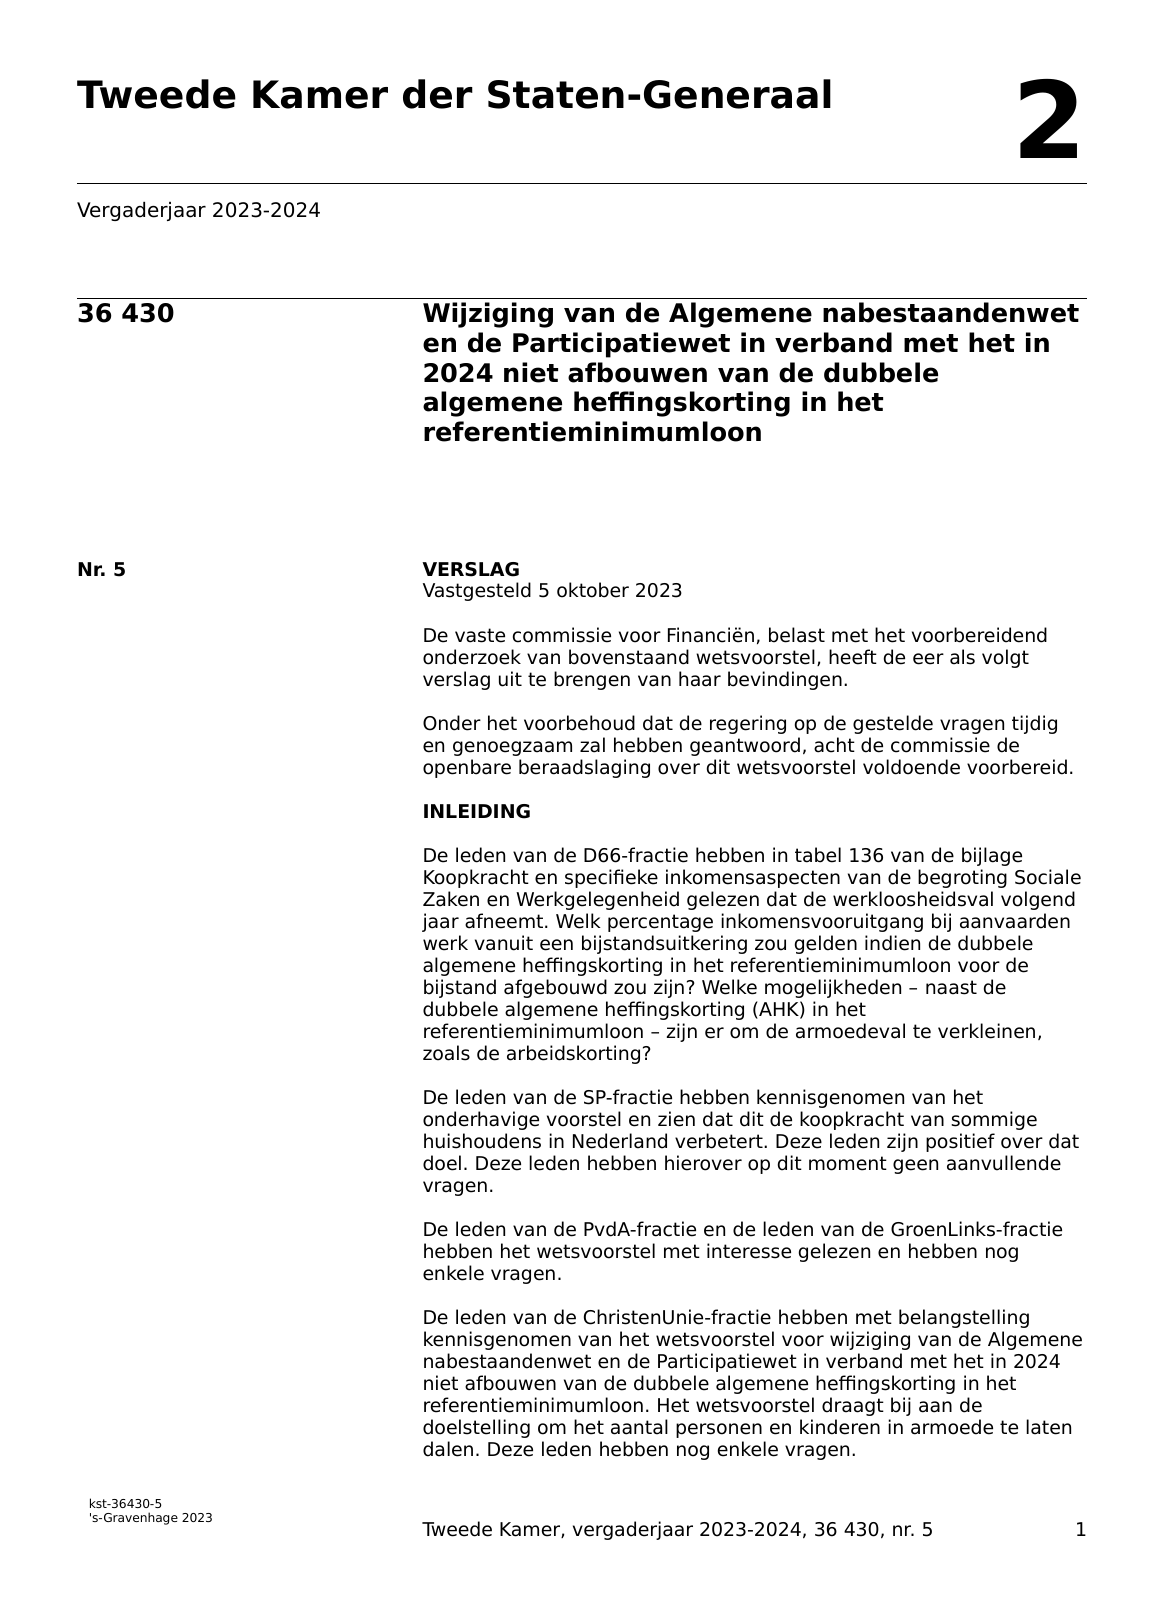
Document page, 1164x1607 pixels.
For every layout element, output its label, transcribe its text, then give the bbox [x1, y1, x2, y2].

subtitle 36 430 Wijziging van de Algemene nabestaandenwet en de Participatiewet in verband met het in 2024 niet afbouwen van de dubbele algemene heffingskorting in het referentieminimumloon [77, 299, 1087, 447]
subtitle Nr. 5 VERSLAG [77, 558, 1087, 580]
text De leden van de PvdA-fractie en de leden van de GroenLinks-fractie hebben het wetsvoorstel met interesse gelezen en hebben nog enkele vragen. [422, 1219, 1087, 1285]
text Onder het voorbehoud dat de regering op de gestelde vragen tijdig en genoegzaam zal hebben geantwoord, acht de commissie de openbare beraadslaging over dit wetsvoorstel voldoende voorbereid. [422, 713, 1087, 779]
text De leden van de SP-fractie hebben kennisgenomen van het onderhavige voorstel en zien dat dit de koopkracht van sommige huishoudens in Nederland verbetert. Deze leden zijn positief over dat doel. Deze leden hebben hierover op dit moment geen aanvullende vragen. [422, 1087, 1087, 1197]
table_header 2 [886, 59, 1087, 183]
text Vastgesteld 5 oktober 2023 [422, 580, 1087, 602]
text De leden van de D66-fractie hebben in tabel 136 van de bijlage Koopkracht en specifieke inkomensaspecten van de begroting Sociale Zaken en Werkgelegenheid gelezen dat de werkloosheidsval volgend jaar afneemt. Welk percentage inkomensvooruitgang bij aanvaarden werk vanuit een bijstandsuitkering zou gelden indien de dubbele algemene heffingskorting in het referentieminimumloon voor de bijstand afgebouwd zou zijn? Welke mogelijkheden – naast de dubbele algemene heffingskorting (AHK) in het referentieminimumloon – zijn er om de armoedeval te verkleinen, zoals de arbeidskorting? [422, 845, 1087, 1065]
text 's-Gravenhage 2023 [88, 1511, 323, 1525]
text kst-36430-5 [88, 1497, 323, 1511]
text De leden van de ChristenUnie-fractie hebben met belangstelling kennisgenomen van het wetsvoorstel voor wijziging van de Algemene nabestaandenwet en de Participatiewet in verband met het in 2024 niet afbouwen van de dubbele algemene heffingskorting in het referentieminimumloon. Het wetsvoorstel draagt bij aan de doelstelling om het aantal personen en kinderen in armoede te laten dalen. Deze leden hebben nog enkele vragen. [422, 1307, 1087, 1461]
text De vaste commissie voor Financiën, belast met het voorbereidend onderzoek van bovenstaand wetsvoorstel, heeft de eer als volgt verslag uit te brengen van haar bevindingen. [422, 624, 1087, 691]
table_cell Vergaderjaar 2023-2024 [77, 184, 1087, 298]
table_header Tweede Kamer der Staten-Generaal [77, 59, 886, 183]
subtitle INLEIDING [422, 801, 1087, 823]
